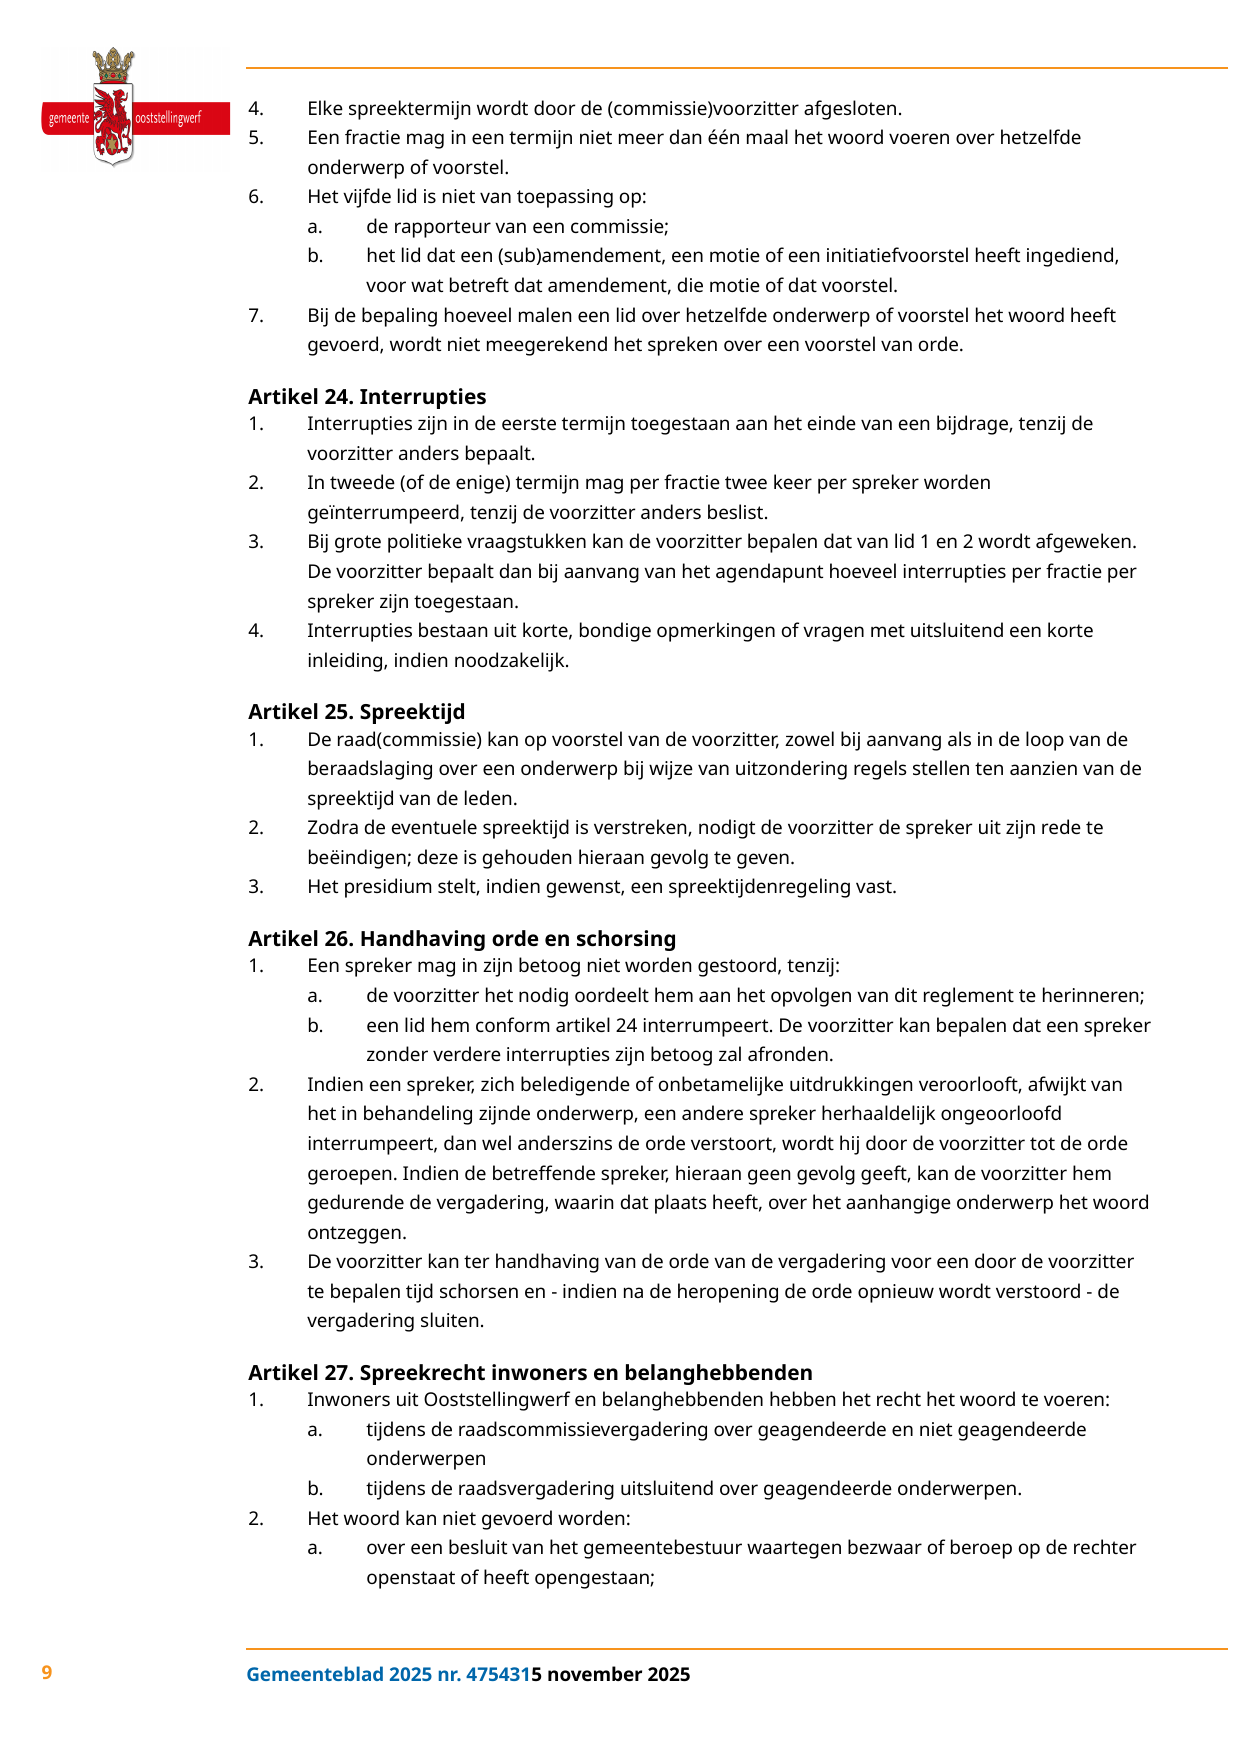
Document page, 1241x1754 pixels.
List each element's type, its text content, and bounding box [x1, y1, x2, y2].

text Artikel 27. Spreekrecht inwoners en belanghebbenden [248, 1358, 1152, 1386]
text Artikel 25. Spreektijd [248, 697, 1152, 726]
text Artikel 24. Interrupties [248, 382, 1152, 410]
list het lid dat een (sub)amendement, een motie of een initiatiefvoorstel heeft ingediend, voor wat betreft dat amendement, die motie of dat voorstel. [307, 243, 1152, 298]
list Zodra de eventuele spreektijd is verstreken, nodigt de voorzitter de spreker uit zijn rede te beëindigen; deze is gehouden hieraan gevolg te geven. [248, 814, 1152, 870]
list de rapporteur van een commissie; [307, 213, 1152, 239]
list een lid hem conform artikel 24 interrumpeert. De voorzitter kan bepalen dat een spreker zonder verdere interrupties zijn betoog zal afronden. [307, 1012, 1152, 1067]
list tijdens de raadsvergadering uitsluitend over geagendeerde onderwerpen. [307, 1475, 1152, 1501]
list Bij de bepaling hoeveel malen een lid over hetzelfde onderwerp of voorstel het woord heeft gevoerd, wordt niet meegerekend het spreken over een voorstel van orde. [248, 302, 1152, 357]
list De raad(commissie) kan op voorstel van de voorzitter, zowel bij aanvang als in de loop van de beraadslaging over een onderwerp bij wijze van uitzondering regels stellen ten aanzien van de spreektijd van de leden. [248, 726, 1152, 811]
list In tweede (of de enige) termijn mag per fractie twee keer per spreker worden geïnterrumpeerd, tenzij de voorzitter anders beslist. [248, 469, 1152, 525]
picture [41, 47, 231, 172]
list over een besluit van het gemeentebestuur waartegen bezwaar of beroep op de rechter openstaat of heeft opengestaan; [307, 1534, 1152, 1590]
list Het presidium stelt, indien gewenst, een spreektijdenregeling vast. [248, 874, 1152, 899]
list Indien een spreker, zich beledigende of onbetamelijke uitdrukkingen veroorlooft, afwijkt van het in behandeling zijnde onderwerp, een andere spreker herhaaldelijk ongeoorloofd interrumpeert, dan wel anderszins de orde verstoort, wordt hij door de voorzitter tot de orde geroepen. Indien de betreffende spreker, hieraan geen gevolg geeft, kan de voorzitter hem gedurende de vergadering, waarin dat plaats heeft, over het aanhangige onderwerp het woord ontzeggen. [248, 1071, 1152, 1244]
list Interrupties bestaan uit korte, bondige opmerkingen of vragen met uitsluitend een korte inleiding, indien noodzakelijk. [248, 617, 1152, 673]
list Het woord kan niet gevoerd worden: [248, 1505, 1152, 1531]
list Interrupties zijn in de eerste termijn toegestaan aan het einde van een bijdrage, tenzij de voorzitter anders bepaalt. [248, 410, 1152, 466]
list Een spreker mag in zijn betoog niet worden gestoord, tenzij: [248, 953, 1152, 978]
list Elke spreektermijn wordt door de (commissie)voorzitter afgesloten. [248, 95, 1152, 121]
list tijdens de raadscommissievergadering over geagendeerde en niet geagendeerde onderwerpen [307, 1416, 1152, 1471]
list de voorzitter het nodig oordeelt hem aan het opvolgen van dit reglement te herinneren; [307, 982, 1152, 1008]
text Artikel 26. Handhaving orde en schorsing [248, 924, 1152, 953]
list Inwoners uit Ooststellingwerf en belanghebbenden hebben het recht het woord te voeren: [248, 1386, 1152, 1412]
list De voorzitter kan ter handhaving van de orde van de vergadering voor een door de voorzitter te bepalen tijd schorsen en - indien na de heropening de orde opnieuw wordt verstoord - de vergadering sluiten. [248, 1248, 1152, 1333]
list Bij grote politieke vraagstukken kan de voorzitter bepalen dat van lid 1 en 2 wordt afgeweken. De voorzitter bepaalt dan bij aanvang van het agendapunt hoeveel interrupties per fractie per spreker zijn toegestaan. [248, 529, 1152, 613]
list Een fractie mag in een termijn niet meer dan één maal het woord voeren over hetzelfde onderwerp of voorstel. [248, 124, 1152, 180]
list Het vijfde lid is niet van toepassing op: [248, 183, 1152, 209]
